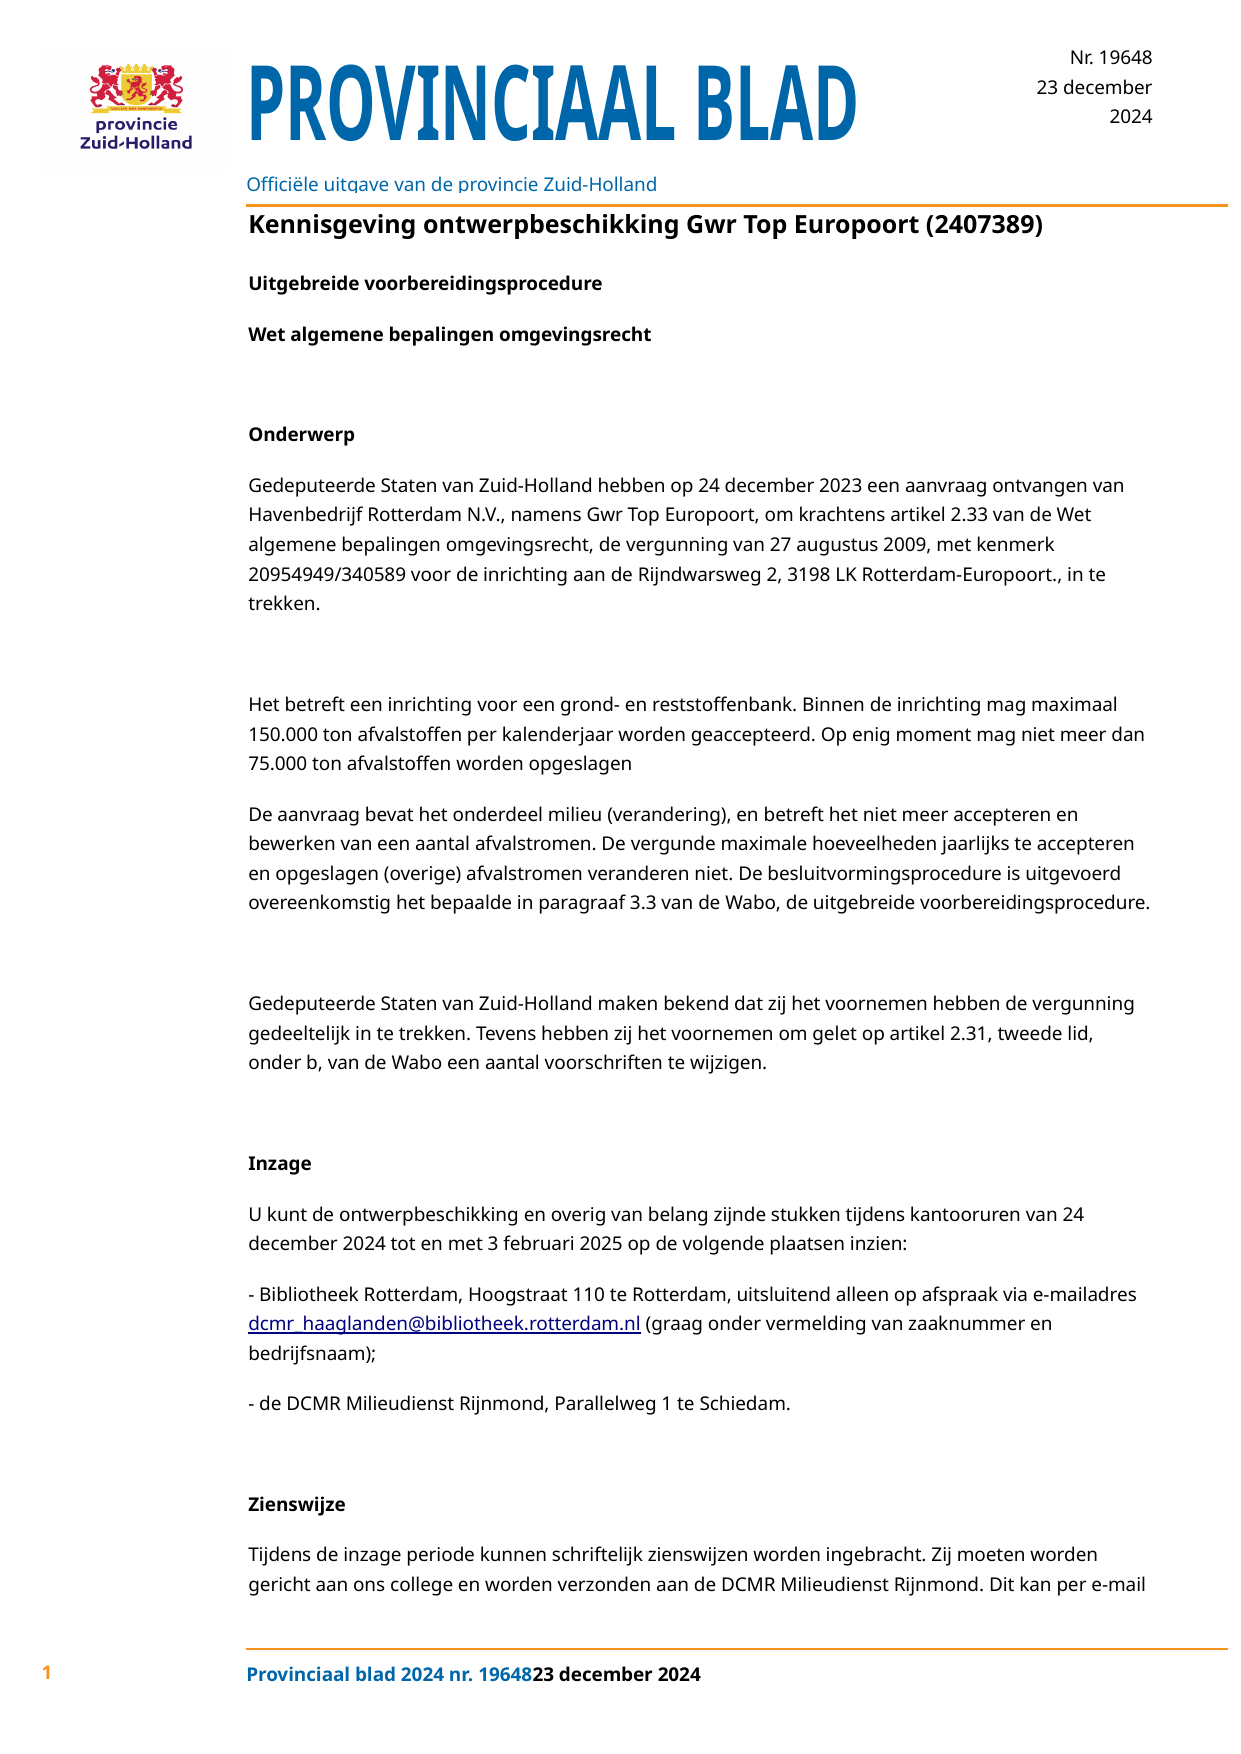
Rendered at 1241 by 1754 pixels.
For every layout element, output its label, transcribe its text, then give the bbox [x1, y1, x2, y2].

text De aanvraag bevat het onderdeel milieu (verandering), en betreft het niet meer accepteren en bewerken van een aantal afvalstromen. De vergunde maximale hoeveelheden jaarlijks te accepteren en opgeslagen (overige) afvalstromen veranderen niet. De besluitvormingsprocedure is uitgevoerd overeenkomstig het bepaalde in paragraaf 3.3 van de Wabo, de uitgebreide voorbereidingsprocedure. [248, 801, 1152, 915]
text - de DCMR Milieudienst Rijnmond, Parallelweg 1 te Schiedam. [248, 1390, 1152, 1416]
text Zienswijze [248, 1491, 1152, 1517]
text - Bibliotheek Rotterdam, Hoogstraat 110 te Rotterdam, uitsluitend alleen op afspraak via e-mailadres dcmr_haaglanden@bibliotheek.rotterdam.nl (graag onder vermelding van zaaknummer en bedrijfsnaam); [248, 1281, 1152, 1366]
text Uitgebreide voorbereidingsprocedure [248, 270, 1152, 296]
text Wet algemene bepalingen omgevingsrecht [248, 321, 1152, 346]
text Inzage [248, 1150, 1152, 1176]
text Tijdens de inzage periode kunnen schriftelijk zienswijzen worden ingebracht. Zij moeten worden gericht aan ons college en worden verzonden aan de DCMR Milieudienst Rijnmond. Dit kan per e-mail [248, 1542, 1152, 1597]
text Het betreft een inrichting voor een grond- en reststoffenbank. Binnen de inrichting mag maximaal 150.000 ton afvalstoffen per kalenderjaar worden geaccepteerd. Op enig moment mag niet meer dan 75.000 ton afvalstoffen worden opgeslagen [248, 691, 1152, 776]
text Onderwerp [248, 422, 1152, 447]
picture [41, 47, 231, 172]
text Kennisgeving ontwerpbeschikking Gwr Top Europoort (2407389) [248, 207, 1152, 241]
text Gedeputeerde Staten van Zuid-Holland hebben op 24 december 2023 een aanvraag ontvangen van Havenbedrijf Rotterdam N.V., namens Gwr Top Europoort, om krachtens artikel 2.33 van de Wet algemene bepalingen omgevingsrecht, de vergunning van 27 augustus 2009, met kenmerk 20954949/340589 voor de inrichting aan de Rijndwarsweg 2, 3198 LK Rotterdam-Europoort., in te trekken. [248, 472, 1152, 616]
text U kunt de ontwerpbeschikking en overig van belang zijnde stukken tijdens kantooruren van 24 december 2024 tot en met 3 februari 2025 op de volgende plaatsen inzien: [248, 1201, 1152, 1256]
text Gedeputeerde Staten van Zuid-Holland maken bekend dat zij het voornemen hebben de vergunning gedeeltelijk in te trekken. Tevens hebben zij het voornemen om gelet op artikel 2.31, tweede lid, onder b, van de Wabo een aantal voorschriften te wijzigen. [248, 990, 1152, 1075]
